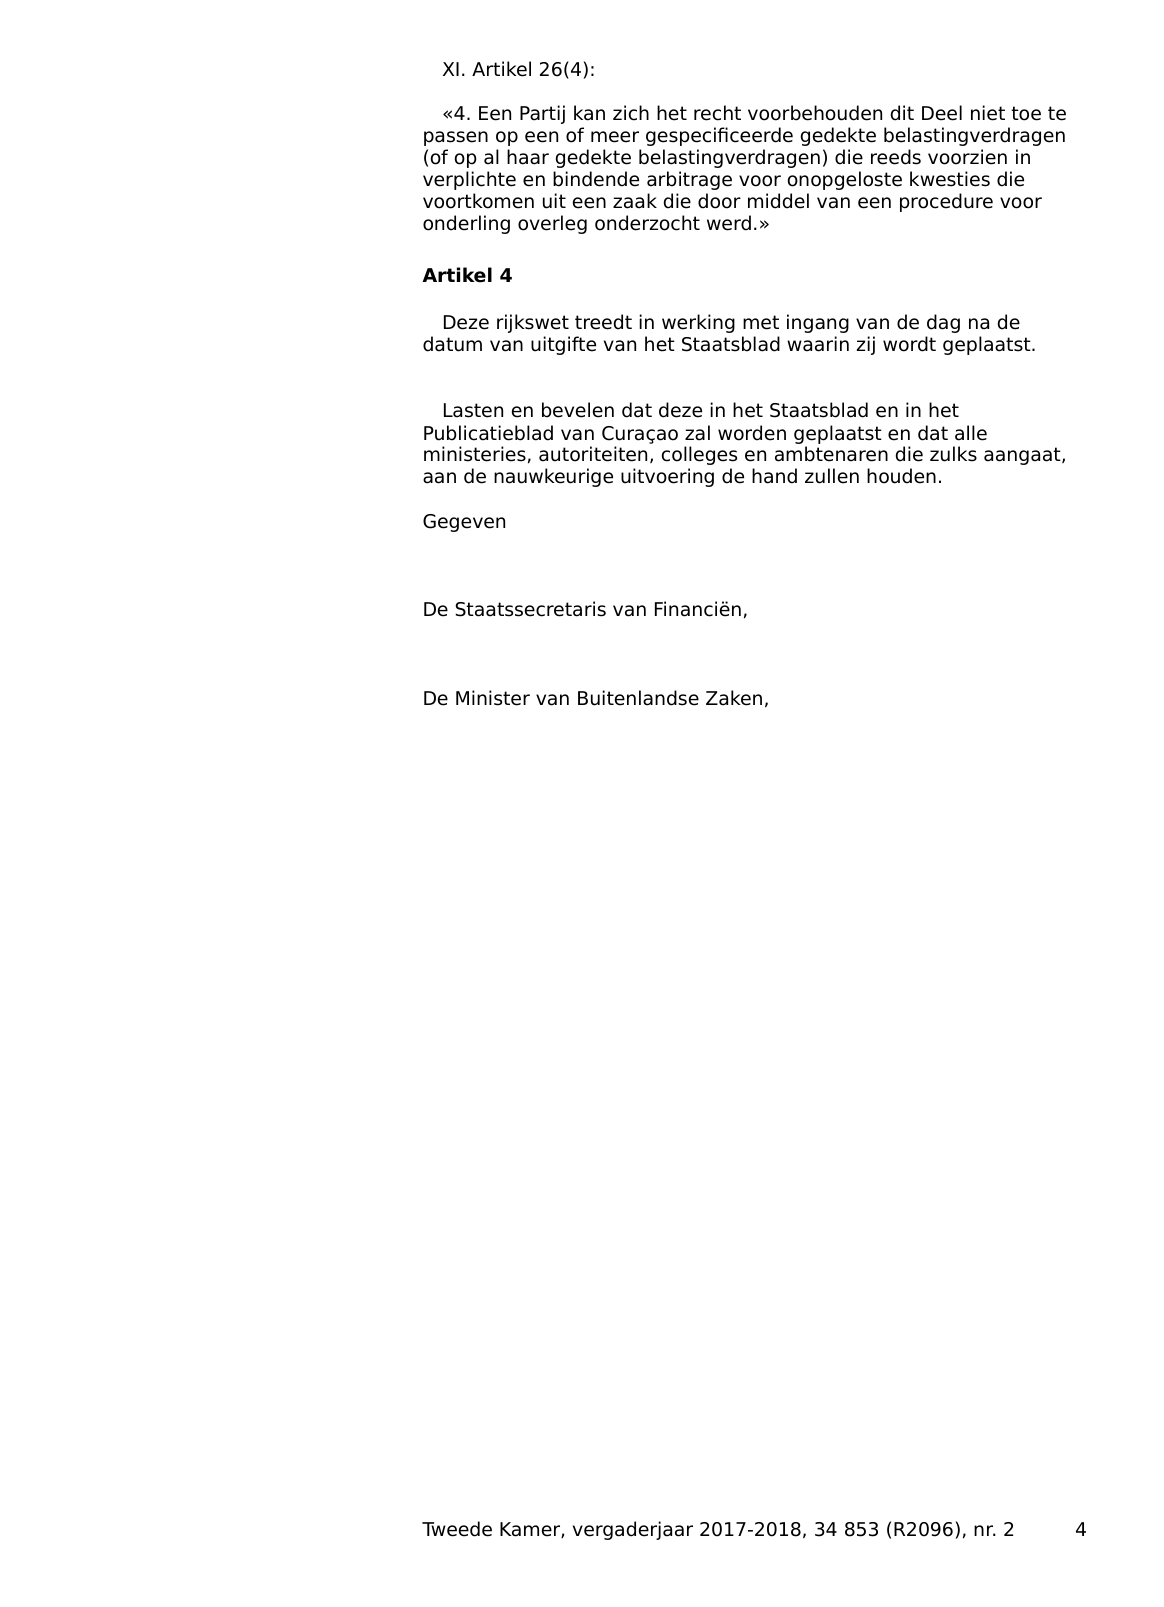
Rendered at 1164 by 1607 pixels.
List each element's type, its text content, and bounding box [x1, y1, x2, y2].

text «4. Een Partij kan zich het recht voorbehouden dit Deel niet toe te passen op een of meer gespecificeerde gedekte belastingverdragen (of op al haar gedekte belastingverdragen) die reeds voorzien in verplichte en bindende arbitrage voor onopgeloste kwesties die voortkomen uit een zaak die door middel van een procedure voor onderling overleg onderzocht werd.» [422, 103, 1087, 235]
text De Minister van Buitenlandse Zaken, [422, 688, 1087, 709]
subtitle Artikel 4 [422, 265, 1087, 287]
text De Staatssecretaris van Financiën, [422, 599, 1087, 621]
text Gegeven [422, 511, 1087, 532]
text Lasten en bevelen dat deze in het Staatsblad en in het Publicatieblad van Curaçao zal worden geplaatst en dat alle ministeries, autoriteiten, colleges en ambtenaren die zulks aangaat, aan de nauwkeurige uitvoering de hand zullen houden. [422, 400, 1087, 488]
text Deze rijkswet treedt in werking met ingang van de dag na de datum van uitgifte van het Staatsblad waarin zij wordt geplaatst. [422, 312, 1087, 356]
text XI. Artikel 26(4): [422, 59, 1087, 81]
